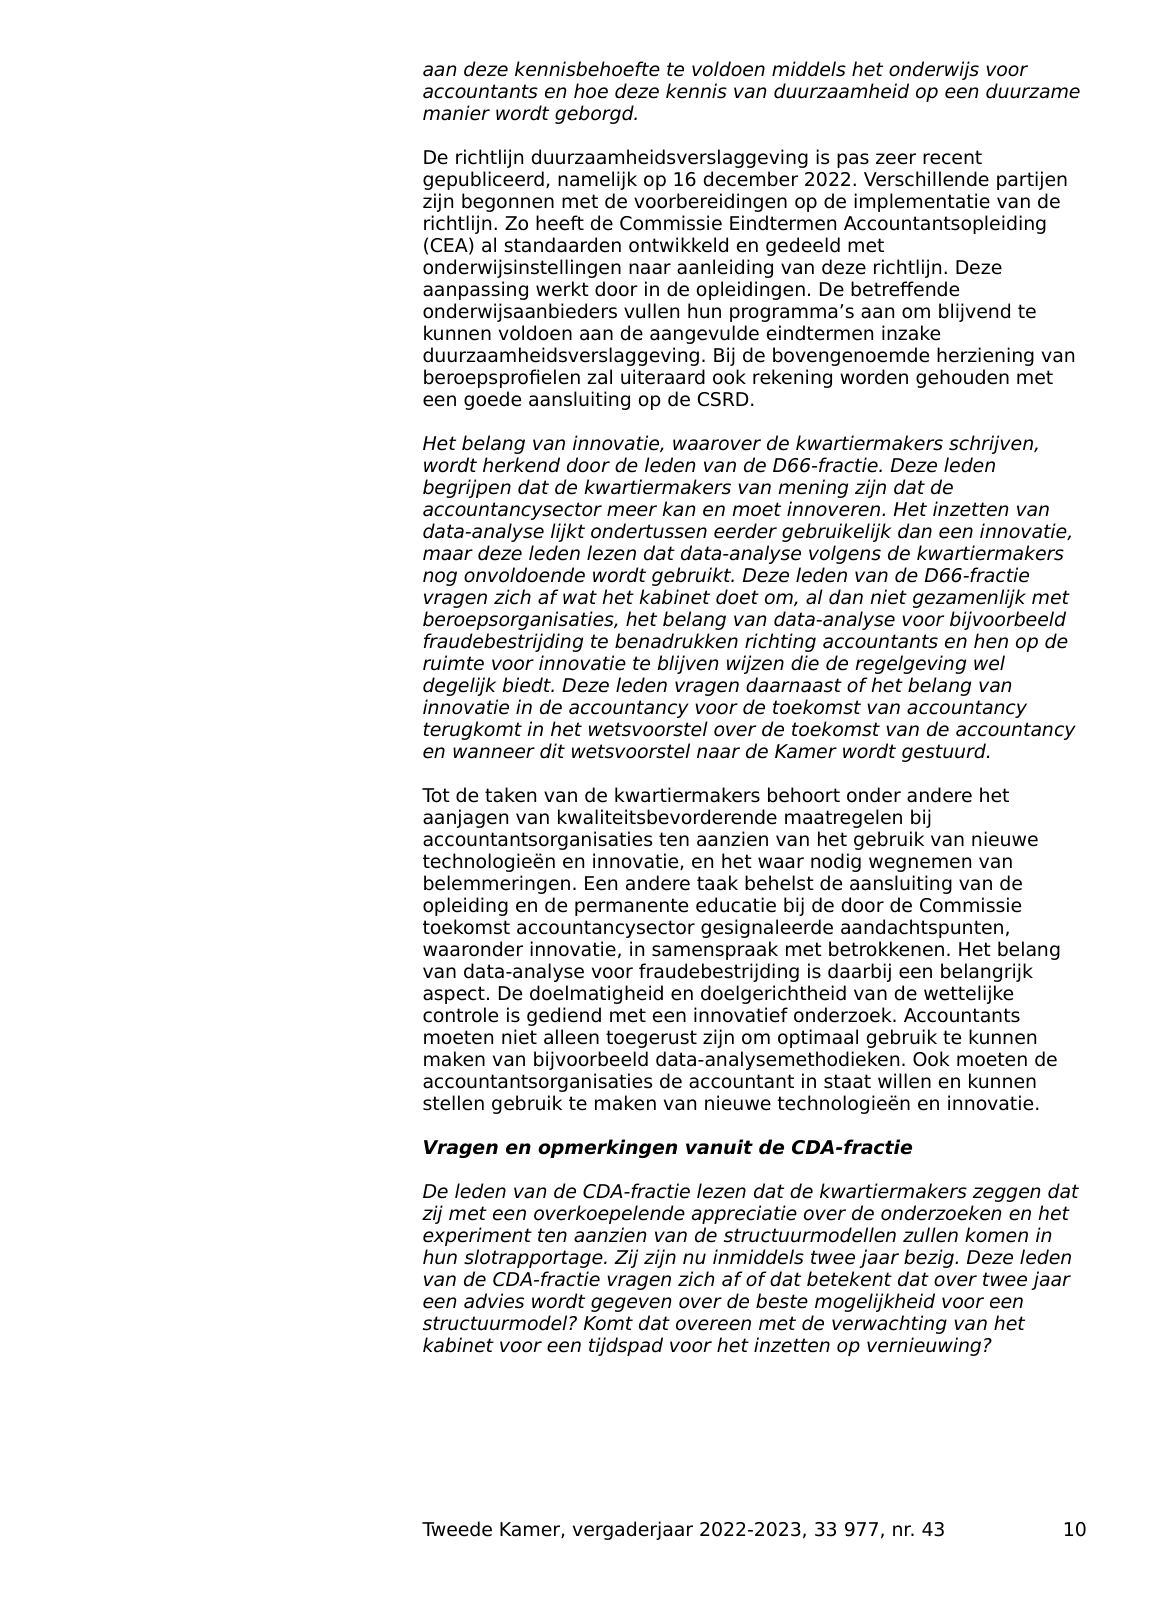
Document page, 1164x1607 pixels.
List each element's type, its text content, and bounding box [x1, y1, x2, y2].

text Het belang van innovatie, waarover de kwartiermakers schrijven, wordt herkend door de leden van de D66-fractie. Deze leden begrijpen dat de kwartiermakers van mening zijn dat de accountancysector meer kan en moet innoveren. Het inzetten van data-analyse lijkt ondertussen eerder gebruikelijk dan een innovatie, maar deze leden lezen dat data-analyse volgens de kwartiermakers nog onvoldoende wordt gebruikt. Deze leden van de D66-fractie vragen zich af wat het kabinet doet om, al dan niet gezamenlijk met beroepsorganisaties, het belang van data-analyse voor bijvoorbeeld fraudebestrijding te benadrukken richting accountants en hen op de ruimte voor innovatie te blijven wijzen die de regelgeving wel degelijk biedt. Deze leden vragen daarnaast of het belang van innovatie in de accountancy voor de toekomst van accountancy terugkomt in het wetsvoorstel over de toekomst van de accountancy en wanneer dit wetsvoorstel naar de Kamer wordt gestuurd. [422, 433, 1087, 763]
text Tot de taken van de kwartiermakers behoort onder andere het aanjagen van kwaliteitsbevorderende maatregelen bij accountantsorganisaties ten aanzien van het gebruik van nieuwe technologieën en innovatie, en het waar nodig wegnemen van belemmeringen. Een andere taak behelst de aansluiting van de opleiding en de permanente educatie bij de door de Commissie toekomst accountancysector gesignaleerde aandachtspunten, waaronder innovatie, in samenspraak met betrokkenen. Het belang van data-analyse voor fraudebestrijding is daarbij een belangrijk aspect. De doelmatigheid en doelgerichtheid van de wettelijke controle is gediend met een innovatief onderzoek. Accountants moeten niet alleen toegerust zijn om optimaal gebruik te kunnen maken van bijvoorbeeld data-analysemethodieken. Ook moeten de accountantsorganisaties de accountant in staat willen en kunnen stellen gebruik te maken van nieuwe technologieën en innovatie. [422, 785, 1087, 1115]
subtitle Vragen en opmerkingen vanuit de CDA-fractie [422, 1137, 1087, 1159]
text aan deze kennisbehoefte te voldoen middels het onderwijs voor accountants en hoe deze kennis van duurzaamheid op een duurzame manier wordt geborgd. [422, 59, 1087, 125]
text De leden van de CDA-fractie lezen dat de kwartiermakers zeggen dat zij met een overkoepelende appreciatie over de onderzoeken en het experiment ten aanzien van de structuurmodellen zullen komen in hun slotrapportage. Zij zijn nu inmiddels twee jaar bezig. Deze leden van de CDA-fractie vragen zich af of dat betekent dat over twee jaar een advies wordt gegeven over de beste mogelijkheid voor een structuurmodel? Komt dat overeen met de verwachting van het kabinet voor een tijdspad voor het inzetten op vernieuwing? [422, 1181, 1087, 1357]
text De richtlijn duurzaamheidsverslaggeving is pas zeer recent gepubliceerd, namelijk op 16 december 2022. Verschillende partijen zijn begonnen met de voorbereidingen op de implementatie van de richtlijn. Zo heeft de Commissie Eindtermen Accountantsopleiding (CEA) al standaarden ontwikkeld en gedeeld met onderwijsinstellingen naar aanleiding van deze richtlijn. Deze aanpassing werkt door in de opleidingen. De betreffende onderwijsaanbieders vullen hun programma’s aan om blijvend te kunnen voldoen aan de aangevulde eindtermen inzake duurzaamheidsverslaggeving. Bij de bovengenoemde herziening van beroepsprofielen zal uiteraard ook rekening worden gehouden met een goede aansluiting op de CSRD. [422, 147, 1087, 411]
